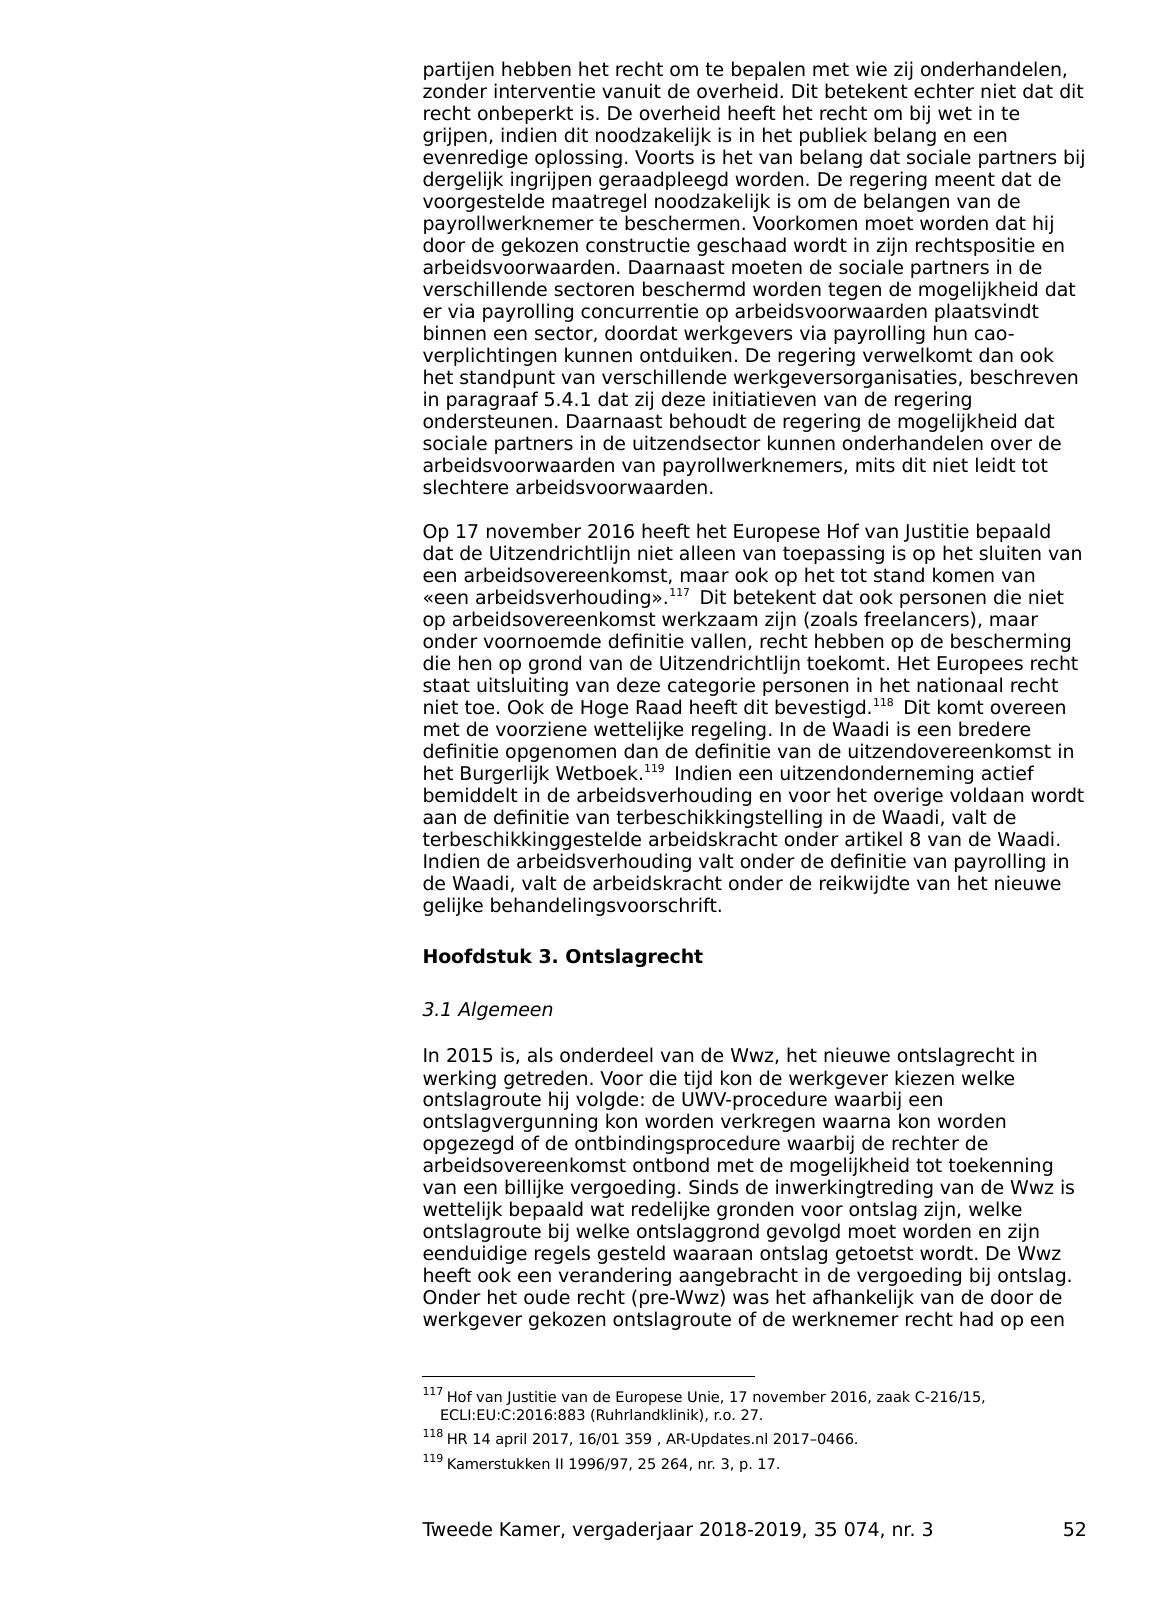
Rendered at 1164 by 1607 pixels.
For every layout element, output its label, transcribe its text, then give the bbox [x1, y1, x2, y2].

text HR 14 april 2017, 16/01 359 , AR-Updates.nl 2017–0466. [422, 1427, 1087, 1449]
subtitle Hoofdstuk 3. Ontslagrecht [422, 946, 1087, 968]
text Kamerstukken II 1996/97, 25 264, nr. 3, p. 17. [422, 1452, 1087, 1474]
subtitle 3.1 Algemeen [422, 998, 1087, 1020]
text In 2015 is, als onderdeel van de Wwz, het nieuwe ontslagrecht in werking getreden. Voor die tijd kon de werkgever kiezen welke ontslagroute hij volgde: de UWV-procedure waarbij een ontslagvergunning kon worden verkregen waarna kon worden opgezegd of de ontbindingsprocedure waarbij de rechter de arbeidsovereenkomst ontbond met de mogelijkheid tot toekenning van een billijke vergoeding. Sinds de inwerkingtreding van de Wwz is wettelijk bepaald wat redelijke gronden voor ontslag zijn, welke ontslagroute bij welke ontslaggrond gevolgd moet worden en zijn eenduidige regels gesteld waaraan ontslag getoetst wordt. De Wwz heeft ook een verandering aangebracht in de vergoeding bij ontslag. Onder het oude recht (pre-Wwz) was het afhankelijk van de door de werkgever gekozen ontslagroute of de werknemer recht had op een [422, 1045, 1087, 1331]
text Op 17 november 2016 heeft het Europese Hof van Justitie bepaald dat de Uitzendrichtlijn niet alleen van toepassing is op het sluiten van een arbeidsovereenkomst, maar ook op het tot stand komen van «een arbeidsverhouding». Dit betekent dat ook personen die niet op arbeidsovereenkomst werkzaam zijn (zoals freelancers), maar onder voornoemde definitie vallen, recht hebben op de bescherming die hen op grond van de Uitzendrichtlijn toekomt. Het Europees recht staat uitsluiting van deze categorie personen in het nationaal recht niet toe. Ook de Hoge Raad heeft dit bevestigd. Dit komt overeen met de voorziene wettelijke regeling. In de Waadi is een bredere definitie opgenomen dan de definitie van de uitzendovereenkomst in het Burgerlijk Wetboek. Indien een uitzendonderneming actief bemiddelt in de arbeidsverhouding en voor het overige voldaan wordt aan de definitie van terbeschikkingstelling in de Waadi, valt de terbeschikkinggestelde arbeidskracht onder artikel 8 van de Waadi. Indien de arbeidsverhouding valt onder de definitie van payrolling in de Waadi, valt de arbeidskracht onder de reikwijdte van het nieuwe gelijke behandelingsvoorschrift. [422, 521, 1087, 916]
text partijen hebben het recht om te bepalen met wie zij onderhandelen, zonder interventie vanuit de overheid. Dit betekent echter niet dat dit recht onbeperkt is. De overheid heeft het recht om bij wet in te grijpen, indien dit noodzakelijk is in het publiek belang en een evenredige oplossing. Voorts is het van belang dat sociale partners bij dergelijk ingrijpen geraadpleegd worden. De regering meent dat de voorgestelde maatregel noodzakelijk is om de belangen van de payrollwerknemer te beschermen. Voorkomen moet worden dat hij door de gekozen constructie geschaad wordt in zijn rechtspositie en arbeidsvoorwaarden. Daarnaast moeten de sociale partners in de verschillende sectoren beschermd worden tegen de mogelijkheid dat er via payrolling concurrentie op arbeidsvoorwaarden plaatsvindt binnen een sector, doordat werkgevers via payrolling hun cao-verplichtingen kunnen ontduiken. De regering verwelkomt dan ook het standpunt van verschillende werkgeversorganisaties, beschreven in paragraaf 5.4.1 dat zij deze initiatieven van de regering ondersteunen. Daarnaast behoudt de regering de mogelijkheid dat sociale partners in de uitzendsector kunnen onderhandelen over de arbeidsvoorwaarden van payrollwerknemers, mits dit niet leidt tot slechtere arbeidsvoorwaarden. [422, 59, 1087, 499]
text Hof van Justitie van de Europese Unie, 17 november 2016, zaak C-216/15, ECLI:EU:C:2016:883 (Ruhrlandklinik), r.o. 27. [422, 1385, 1087, 1424]
